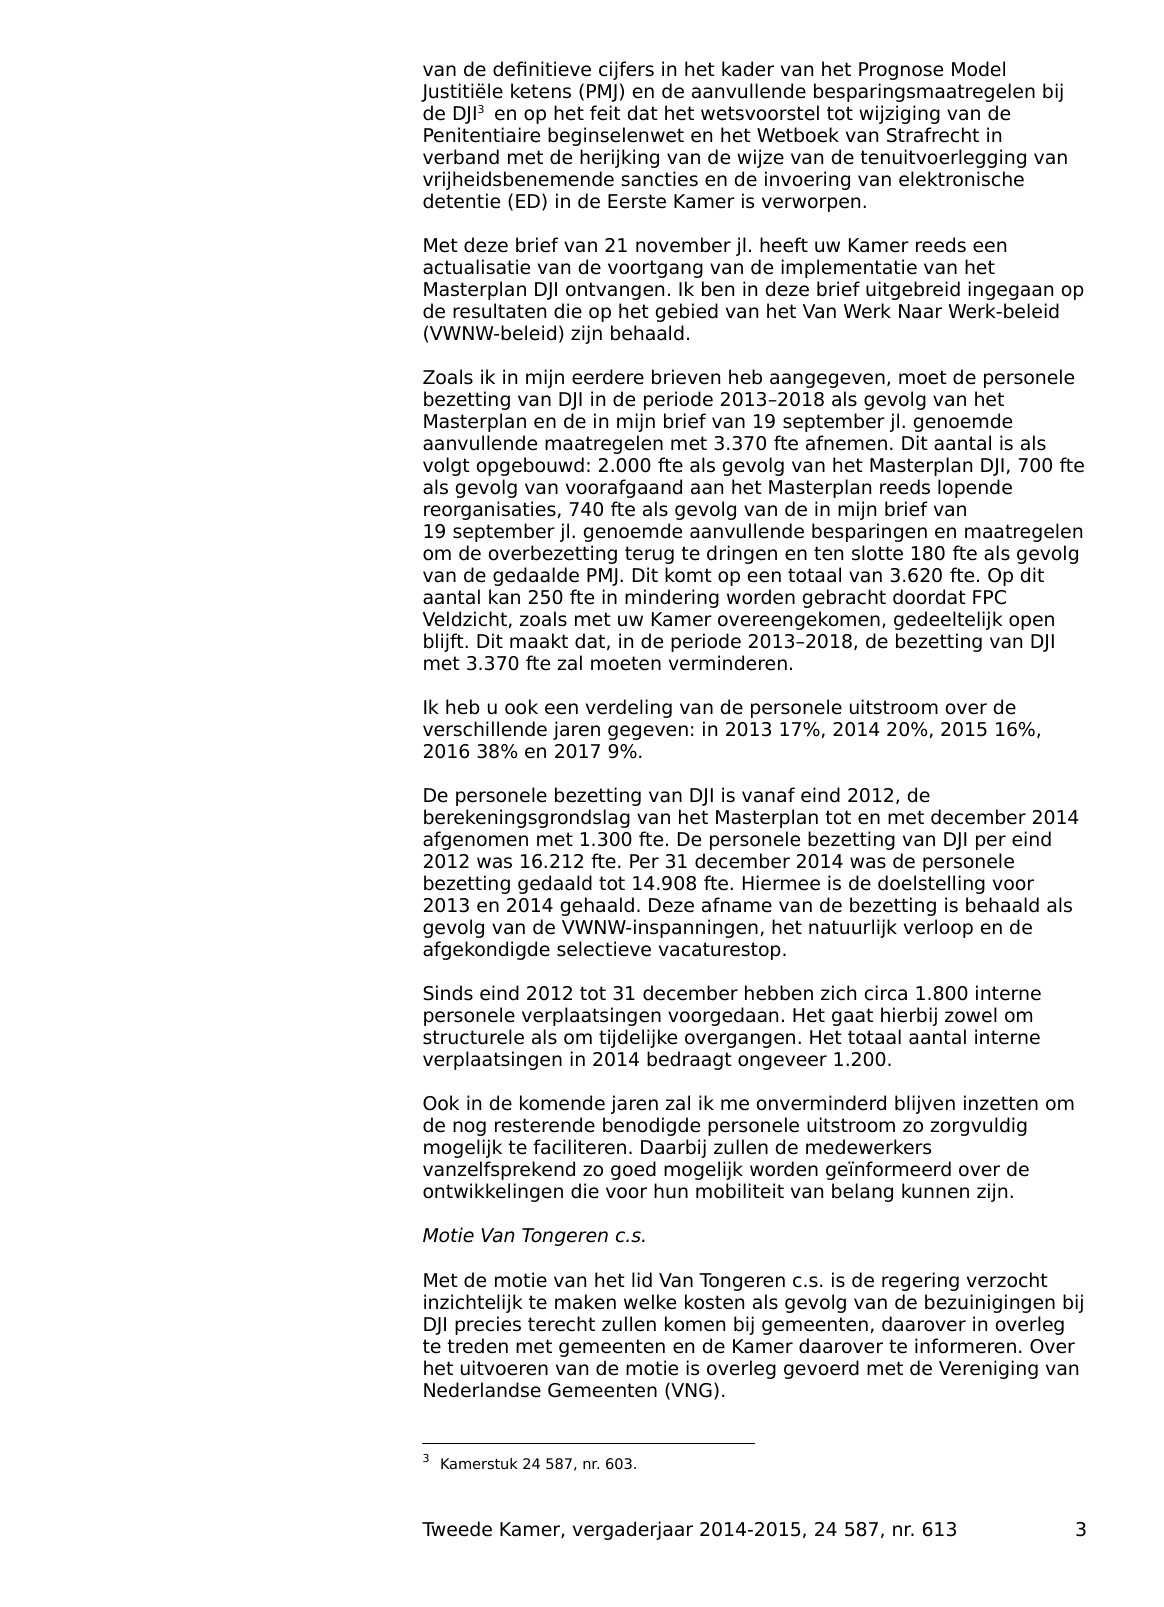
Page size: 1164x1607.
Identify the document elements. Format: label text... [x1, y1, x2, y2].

text Met deze brief van 21 november jl. heeft uw Kamer reeds een actualisatie van de voortgang van de implementatie van het Masterplan DJI ontvangen. Ik ben in deze brief uitgebreid ingegaan op de resultaten die op het gebied van het Van Werk Naar Werk-beleid (VWNW-beleid) zijn behaald. [422, 235, 1087, 345]
text Ook in de komende jaren zal ik me onverminderd blijven inzetten om de nog resterende benodigde personele uitstroom zo zorgvuldig mogelijk te faciliteren. Daarbij zullen de medewerkers vanzelfsprekend zo goed mogelijk worden geïnformeerd over de ontwikkelingen die voor hun mobiliteit van belang kunnen zijn. [422, 1093, 1087, 1203]
text Ik heb u ook een verdeling van de personele uitstroom over de verschillende jaren gegeven: in 2013 17%, 2014 20%, 2015 16%, 2016 38% en 2017 9%. [422, 697, 1087, 763]
text Met de motie van het lid Van Tongeren c.s. is de regering verzocht inzichtelijk te maken welke kosten als gevolg van de bezuinigingen bij DJI precies terecht zullen komen bij gemeenten, daarover in overleg te treden met gemeenten en de Kamer daarover te informeren. Over het uitvoeren van de motie is overleg gevoerd met de Vereniging van Nederlandse Gemeenten (VNG). [422, 1269, 1087, 1401]
text Zoals ik in mijn eerdere brieven heb aangegeven, moet de personele bezetting van DJI in de periode 2013–2018 als gevolg van het Masterplan en de in mijn brief van 19 september jl. genoemde aanvullende maatregelen met 3.370 fte afnemen. Dit aantal is als volgt opgebouwd: 2.000 fte als gevolg van het Masterplan DJI, 700 fte als gevolg van voorafgaand aan het Masterplan reeds lopende reorganisaties, 740 fte als gevolg van de in mijn brief van 19 september jl. genoemde aanvullende besparingen en maatregelen om de overbezetting terug te dringen en ten slotte 180 fte als gevolg van de gedaalde PMJ. Dit komt op een totaal van 3.620 fte. Op dit aantal kan 250 fte in mindering worden gebracht doordat FPC Veldzicht, zoals met uw Kamer overeengekomen, gedeeltelijk open blijft. Dit maakt dat, in de periode 2013–2018, de bezetting van DJI met 3.370 fte zal moeten verminderen. [422, 367, 1087, 675]
text De personele bezetting van DJI is vanaf eind 2012, de berekeningsgrondslag van het Masterplan tot en met december 2014 afgenomen met 1.300 fte. De personele bezetting van DJI per eind 2012 was 16.212 fte. Per 31 december 2014 was de personele bezetting gedaald tot 14.908 fte. Hiermee is de doelstelling voor 2013 en 2014 gehaald. Deze afname van de bezetting is behaald als gevolg van de VWNW-inspanningen, het natuurlijk verloop en de afgekondigde selectieve vacaturestop. [422, 785, 1087, 961]
subtitle Motie Van Tongeren c.s. [422, 1225, 1087, 1247]
text van de definitieve cijfers in het kader van het Prognose Model Justitiële ketens (PMJ) en de aanvullende besparingsmaatregelen bij de DJI en op het feit dat het wetsvoorstel tot wijziging van de Penitentiaire beginselenwet en het Wetboek van Strafrecht in verband met de herijking van de wijze van de tenuitvoerlegging van vrijheidsbenemende sancties en de invoering van elektronische detentie (ED) in de Eerste Kamer is verworpen. [422, 59, 1087, 213]
text Kamerstuk 24 587, nr. 603. [422, 1452, 1087, 1474]
text Sinds eind 2012 tot 31 december hebben zich circa 1.800 interne personele verplaatsingen voorgedaan. Het gaat hierbij zowel om structurele als om tijdelijke overgangen. Het totaal aantal interne verplaatsingen in 2014 bedraagt ongeveer 1.200. [422, 983, 1087, 1071]
